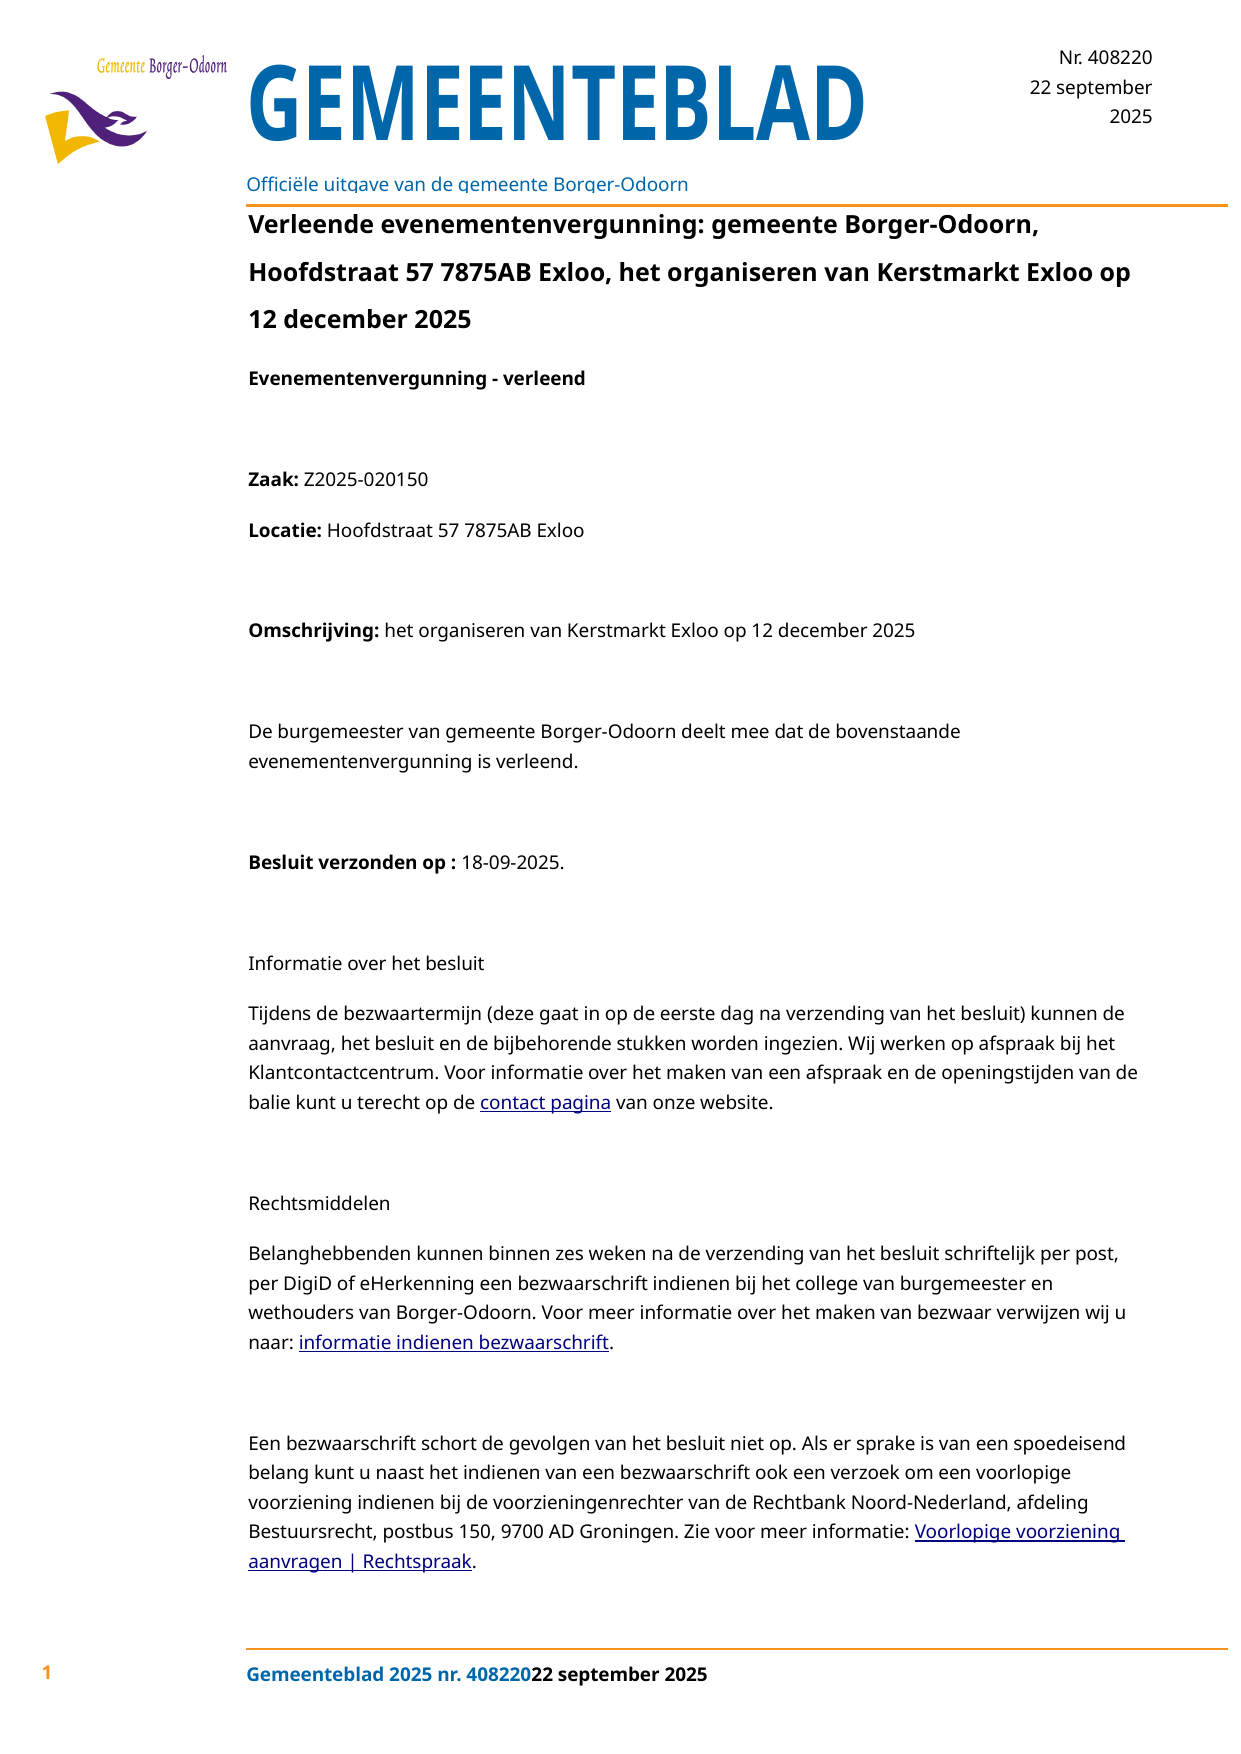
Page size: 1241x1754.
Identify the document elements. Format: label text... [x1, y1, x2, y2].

picture [41, 47, 231, 172]
text Zaak: Z2025-020150 [248, 466, 1152, 492]
text Verleende evenementenvergunning: gemeente Borger-Odoorn, Hoofdstraat 57 7875AB Exloo, het organiseren van Kerstmarkt Exloo op 12 december 2025 [248, 207, 1152, 336]
text Informatie over het besluit [248, 950, 1152, 975]
text Belanghebbenden kunnen binnen zes weken na de verzending van het besluit schriftelijk per post, per DigiD of eHerkenning een bezwaarschrift indienen bij het college van burgemeester en wethouders van Borger-Odoorn. Voor meer informatie over het maken van bezwaar verwijzen wij u naar: informatie indienen bezwaarschrift. [248, 1240, 1152, 1354]
text Locatie: Hoofdstraat 57 7875AB Exloo [248, 517, 1152, 542]
text Omschrijving: het organiseren van Kerstmarkt Exloo op 12 december 2025 [248, 618, 1152, 643]
text Besluit verzonden op : 18-09-2025. [248, 849, 1152, 874]
text Rechtsmiddelen [248, 1190, 1152, 1215]
text Evenementenvergunning - verleend [248, 366, 1152, 391]
text De burgemeester van gemeente Borger-Odoorn deelt mee dat de bovenstaande evenementenvergunning is verleend. [248, 718, 1152, 774]
text Tijdens de bezwaartermijn (deze gaat in op de eerste dag na verzending van het besluit) kunnen de aanvraag, het besluit en de bijbehorende stukken worden ingezien. Wij werken op afspraak bij het Klantcontactcentrum. Voor informatie over het maken van een afspraak en de openingstijden van de balie kunt u terecht op de contact pagina van onze website. [248, 1000, 1152, 1114]
text Een bezwaarschrift schort de gevolgen van het besluit niet op. Als er sprake is van een spoedeisend belang kunt u naast het indienen van een bezwaarschrift ook een verzoek om een voorlopige voorziening indienen bij de voorzieningenrechter van de Rechtbank Noord-Nederland, afdeling Bestuursrecht, postbus 150, 9700 AD Groningen. Zie voor meer informatie: Voorlopige voorziening aanvragen | Rechtspraak. [248, 1430, 1152, 1574]
